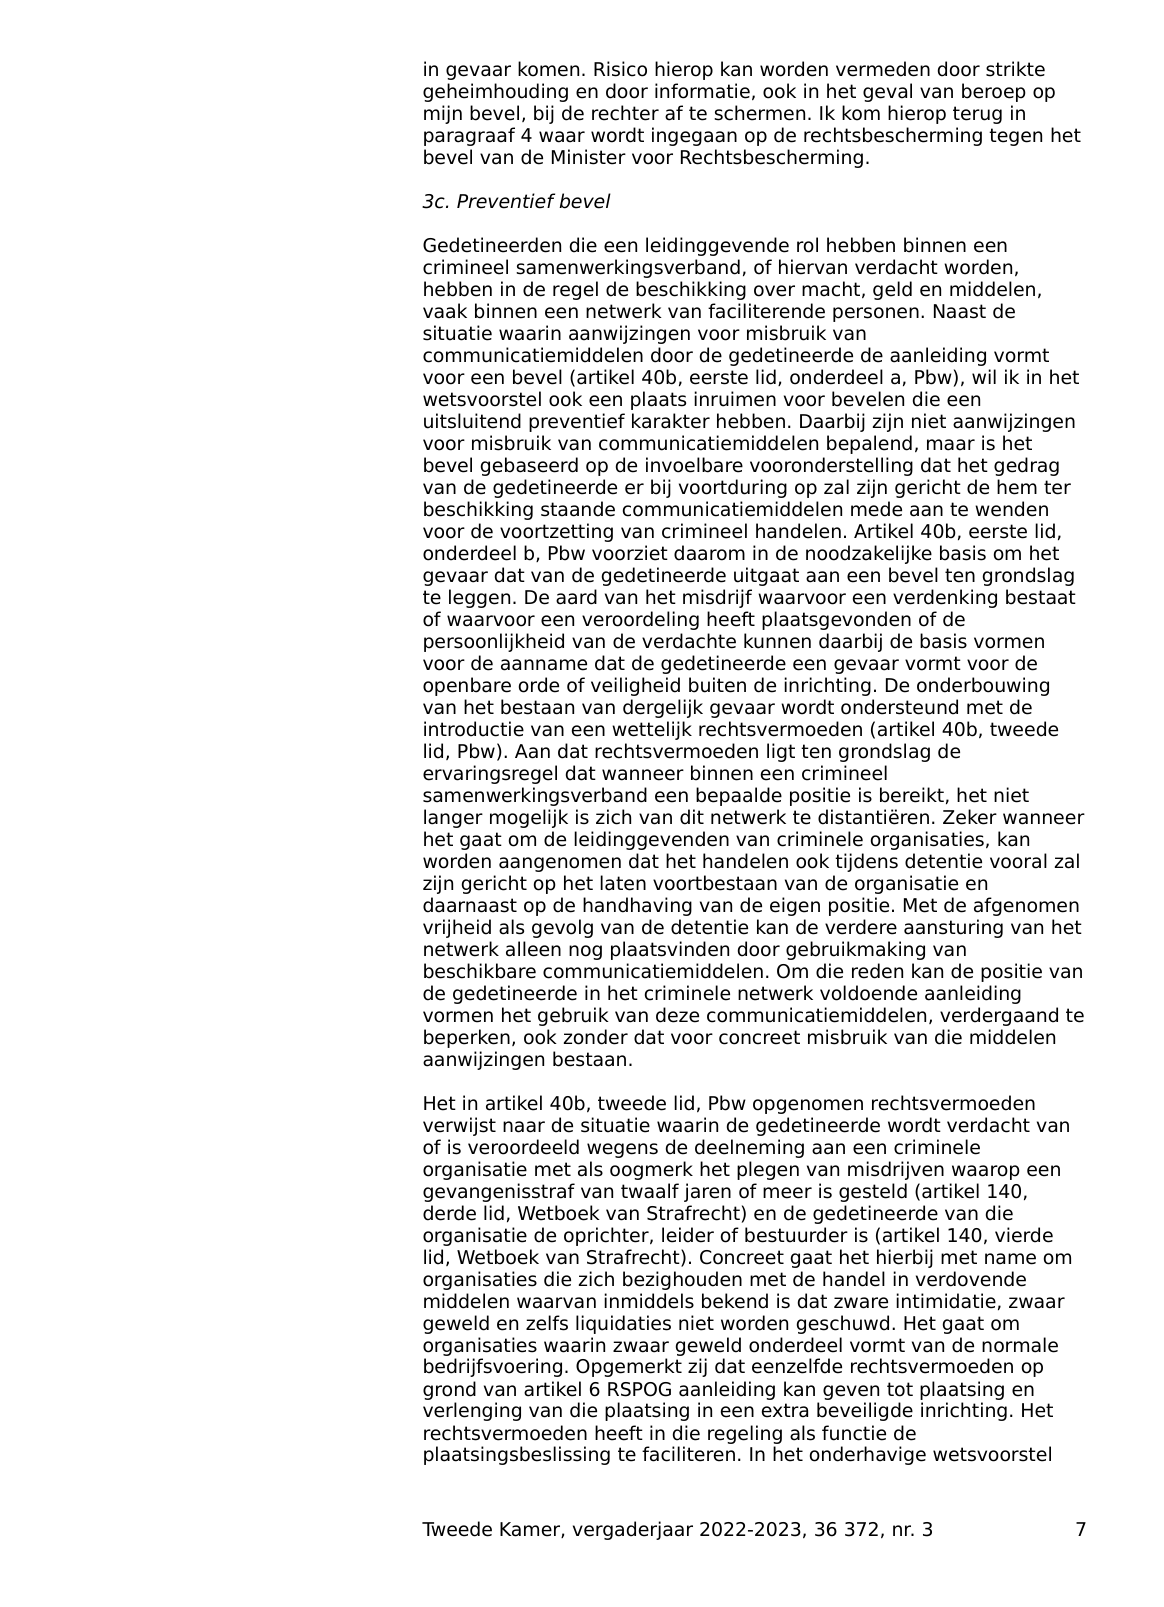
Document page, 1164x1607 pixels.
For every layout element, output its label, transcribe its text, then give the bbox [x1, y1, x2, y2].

text Gedetineerden die een leidinggevende rol hebben binnen een crimineel samenwerkingsverband, of hiervan verdacht worden, hebben in de regel de beschikking over macht, geld en middelen, vaak binnen een netwerk van faciliterende personen. Naast de situatie waarin aanwijzingen voor misbruik van communicatiemiddelen door de gedetineerde de aanleiding vormt voor een bevel (artikel 40b, eerste lid, onderdeel a, Pbw), wil ik in het wetsvoorstel ook een plaats inruimen voor bevelen die een uitsluitend preventief karakter hebben. Daarbij zijn niet aanwijzingen voor misbruik van communicatiemiddelen bepalend, maar is het bevel gebaseerd op de invoelbare vooronderstelling dat het gedrag van de gedetineerde er bij voortduring op zal zijn gericht de hem ter beschikking staande communicatiemiddelen mede aan te wenden voor de voortzetting van crimineel handelen. Artikel 40b, eerste lid, onderdeel b, Pbw voorziet daarom in de noodzakelijke basis om het gevaar dat van de gedetineerde uitgaat aan een bevel ten grondslag te leggen. De aard van het misdrijf waarvoor een verdenking bestaat of waarvoor een veroordeling heeft plaatsgevonden of de persoonlijkheid van de verdachte kunnen daarbij de basis vormen voor de aanname dat de gedetineerde een gevaar vormt voor de openbare orde of veiligheid buiten de inrichting. De onderbouwing van het bestaan van dergelijk gevaar wordt ondersteund met de introductie van een wettelijk rechtsvermoeden (artikel 40b, tweede lid, Pbw). Aan dat rechtsvermoeden ligt ten grondslag de ervaringsregel dat wanneer binnen een crimineel samenwerkingsverband een bepaalde positie is bereikt, het niet langer mogelijk is zich van dit netwerk te distantiëren. Zeker wanneer het gaat om de leidinggevenden van criminele organisaties, kan worden aangenomen dat het handelen ook tijdens detentie vooral zal zijn gericht op het laten voortbestaan van de organisatie en daarnaast op de handhaving van de eigen positie. Met de afgenomen vrijheid als gevolg van de detentie kan de verdere aansturing van het netwerk alleen nog plaatsvinden door gebruikmaking van beschikbare communicatiemiddelen. Om die reden kan de positie van de gedetineerde in het criminele netwerk voldoende aanleiding vormen het gebruik van deze communicatiemiddelen, verdergaand te beperken, ook zonder dat voor concreet misbruik van die middelen aanwijzingen bestaan. [422, 235, 1087, 1071]
text Het in artikel 40b, tweede lid, Pbw opgenomen rechtsvermoeden verwijst naar de situatie waarin de gedetineerde wordt verdacht van of is veroordeeld wegens de deelneming aan een criminele organisatie met als oogmerk het plegen van misdrijven waarop een gevangenisstraf van twaalf jaren of meer is gesteld (artikel 140, derde lid, Wetboek van Strafrecht) en de gedetineerde van die organisatie de oprichter, leider of bestuurder is (artikel 140, vierde lid, Wetboek van Strafrecht). Concreet gaat het hierbij met name om organisaties die zich bezighouden met de handel in verdovende middelen waarvan inmiddels bekend is dat zware intimidatie, zwaar geweld en zelfs liquidaties niet worden geschuwd. Het gaat om organisaties waarin zwaar geweld onderdeel vormt van de normale bedrijfsvoering. Opgemerkt zij dat eenzelfde rechtsvermoeden op grond van artikel 6 RSPOG aanleiding kan geven tot plaatsing en verlenging van die plaatsing in een extra beveiligde inrichting. Het rechtsvermoeden heeft in die regeling als functie de plaatsingsbeslissing te faciliteren. In het onderhavige wetsvoorstel [422, 1093, 1087, 1466]
text in gevaar komen. Risico hierop kan worden vermeden door strikte geheimhouding en door informatie, ook in het geval van beroep op mijn bevel, bij de rechter af te schermen. Ik kom hierop terug in paragraaf 4 waar wordt ingegaan op de rechtsbescherming tegen het bevel van de Minister voor Rechtsbescherming. [422, 59, 1087, 169]
subtitle 3c. Preventief bevel [422, 191, 1087, 213]
